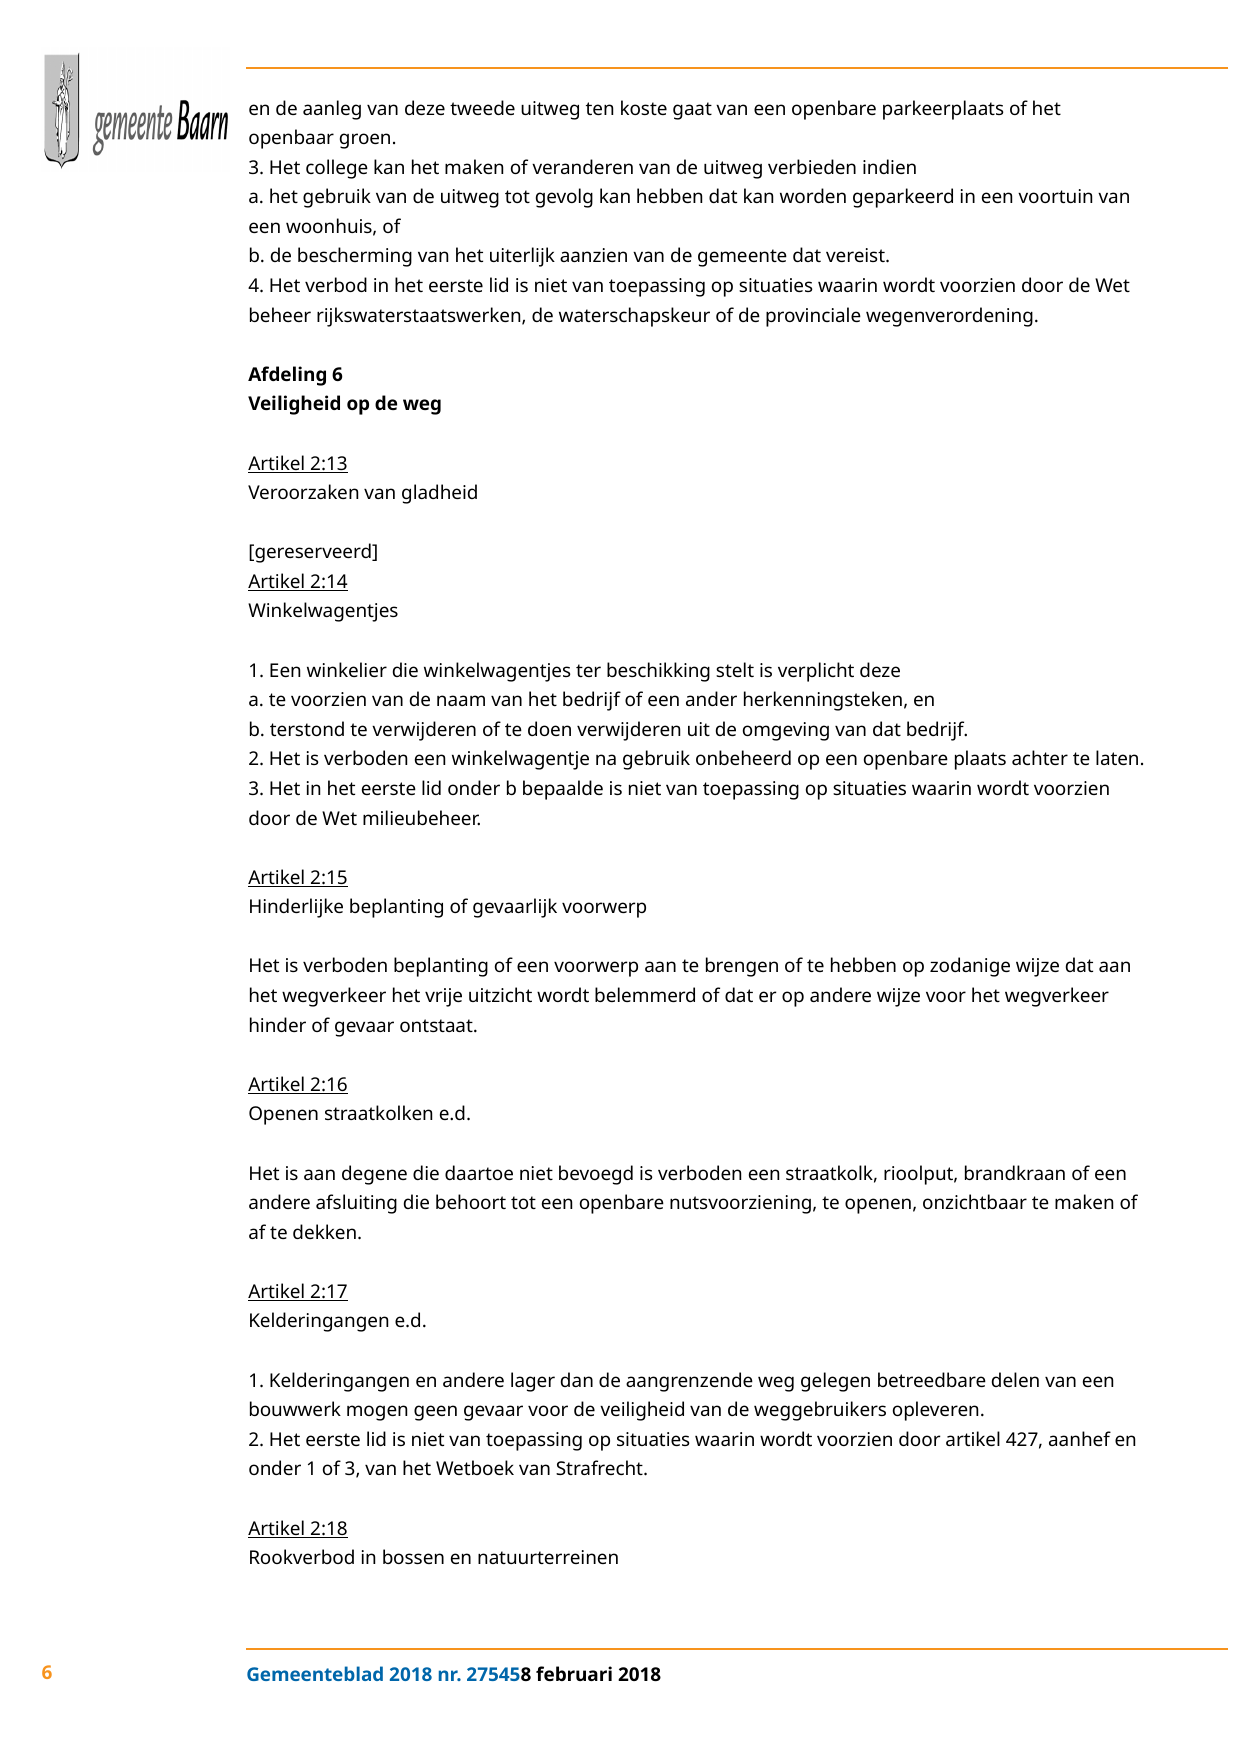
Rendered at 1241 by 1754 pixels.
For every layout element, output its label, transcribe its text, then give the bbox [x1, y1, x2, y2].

text 4. Het verbod in het eerste lid is niet van toepassing op situaties waarin wordt voorzien door de Wet beheer rijkswaterstaatswerken, de waterschapskeur of de provinciale wegenverordening. [248, 272, 1152, 328]
text Artikel 2:18 [248, 1515, 1152, 1541]
text Artikel 2:14 [248, 568, 1152, 594]
text Veiligheid op de weg [248, 391, 1152, 416]
text 2. Het eerste lid is niet van toepassing op situaties waarin wordt voorzien door artikel 427, aanhef en onder 1 of 3, van het Wetboek van Strafrecht. [248, 1426, 1152, 1481]
text 1. Een winkelier die winkelwagentjes ter beschikking stelt is verplicht deze [248, 657, 1152, 683]
text Afdeling 6 [248, 361, 1152, 387]
picture [41, 47, 231, 172]
text 3. Het in het eerste lid onder b bepaalde is niet van toepassing op situaties waarin wordt voorzien door de Wet milieubeheer. [248, 775, 1152, 831]
text 1. Kelderingangen en andere lager dan de aangrenzende weg gelegen betreedbare delen van een bouwwerk mogen geen gevaar voor de veiligheid van de weggebruikers opleveren. [248, 1367, 1152, 1422]
text Hinderlijke beplanting of gevaarlijk voorwerp [248, 893, 1152, 919]
text b. de bescherming van het uiterlijk aanzien van de gemeente dat vereist. [248, 243, 1152, 268]
text 3. Het college kan het maken of veranderen van de uitweg verbieden indien [248, 154, 1152, 180]
text en de aanleg van deze tweede uitweg ten koste gaat van een openbare parkeerplaats of het openbaar groen. [248, 95, 1152, 150]
text Artikel 2:16 [248, 1071, 1152, 1097]
text b. terstond te verwijderen of te doen verwijderen uit de omgeving van dat bedrijf. [248, 716, 1152, 742]
text Rookverbod in bossen en natuurterreinen [248, 1544, 1152, 1570]
text Artikel 2:17 [248, 1278, 1152, 1304]
text Openen straatkolken e.d. [248, 1101, 1152, 1126]
text a. te voorzien van de naam van het bedrijf of een ander herkenningsteken, en [248, 686, 1152, 712]
text Artikel 2:15 [248, 864, 1152, 890]
text Winkelwagentjes [248, 598, 1152, 623]
text 2. Het is verboden een winkelwagentje na gebruik onbeheerd op een openbare plaats achter te laten. [248, 746, 1152, 771]
text Artikel 2:13 [248, 450, 1152, 476]
text Kelderingangen e.d. [248, 1308, 1152, 1333]
text Het is aan degene die daartoe niet bevoegd is verboden een straatkolk, rioolput, brandkraan of een andere afsluiting die behoort tot een openbare nutsvoorziening, te openen, onzichtbaar te maken of af te dekken. [248, 1160, 1152, 1245]
text [gereserveerd] [248, 538, 1152, 564]
text a. het gebruik van de uitweg tot gevolg kan hebben dat kan worden geparkeerd in een voortuin van een woonhuis, of [248, 183, 1152, 239]
text Het is verboden beplanting of een voorwerp aan te brengen of te hebben op zodanige wijze dat aan het wegverkeer het vrije uitzicht wordt belemmerd of dat er op andere wijze voor het wegverkeer hinder of gevaar ontstaat. [248, 953, 1152, 1038]
text Veroorzaken van gladheid [248, 479, 1152, 505]
